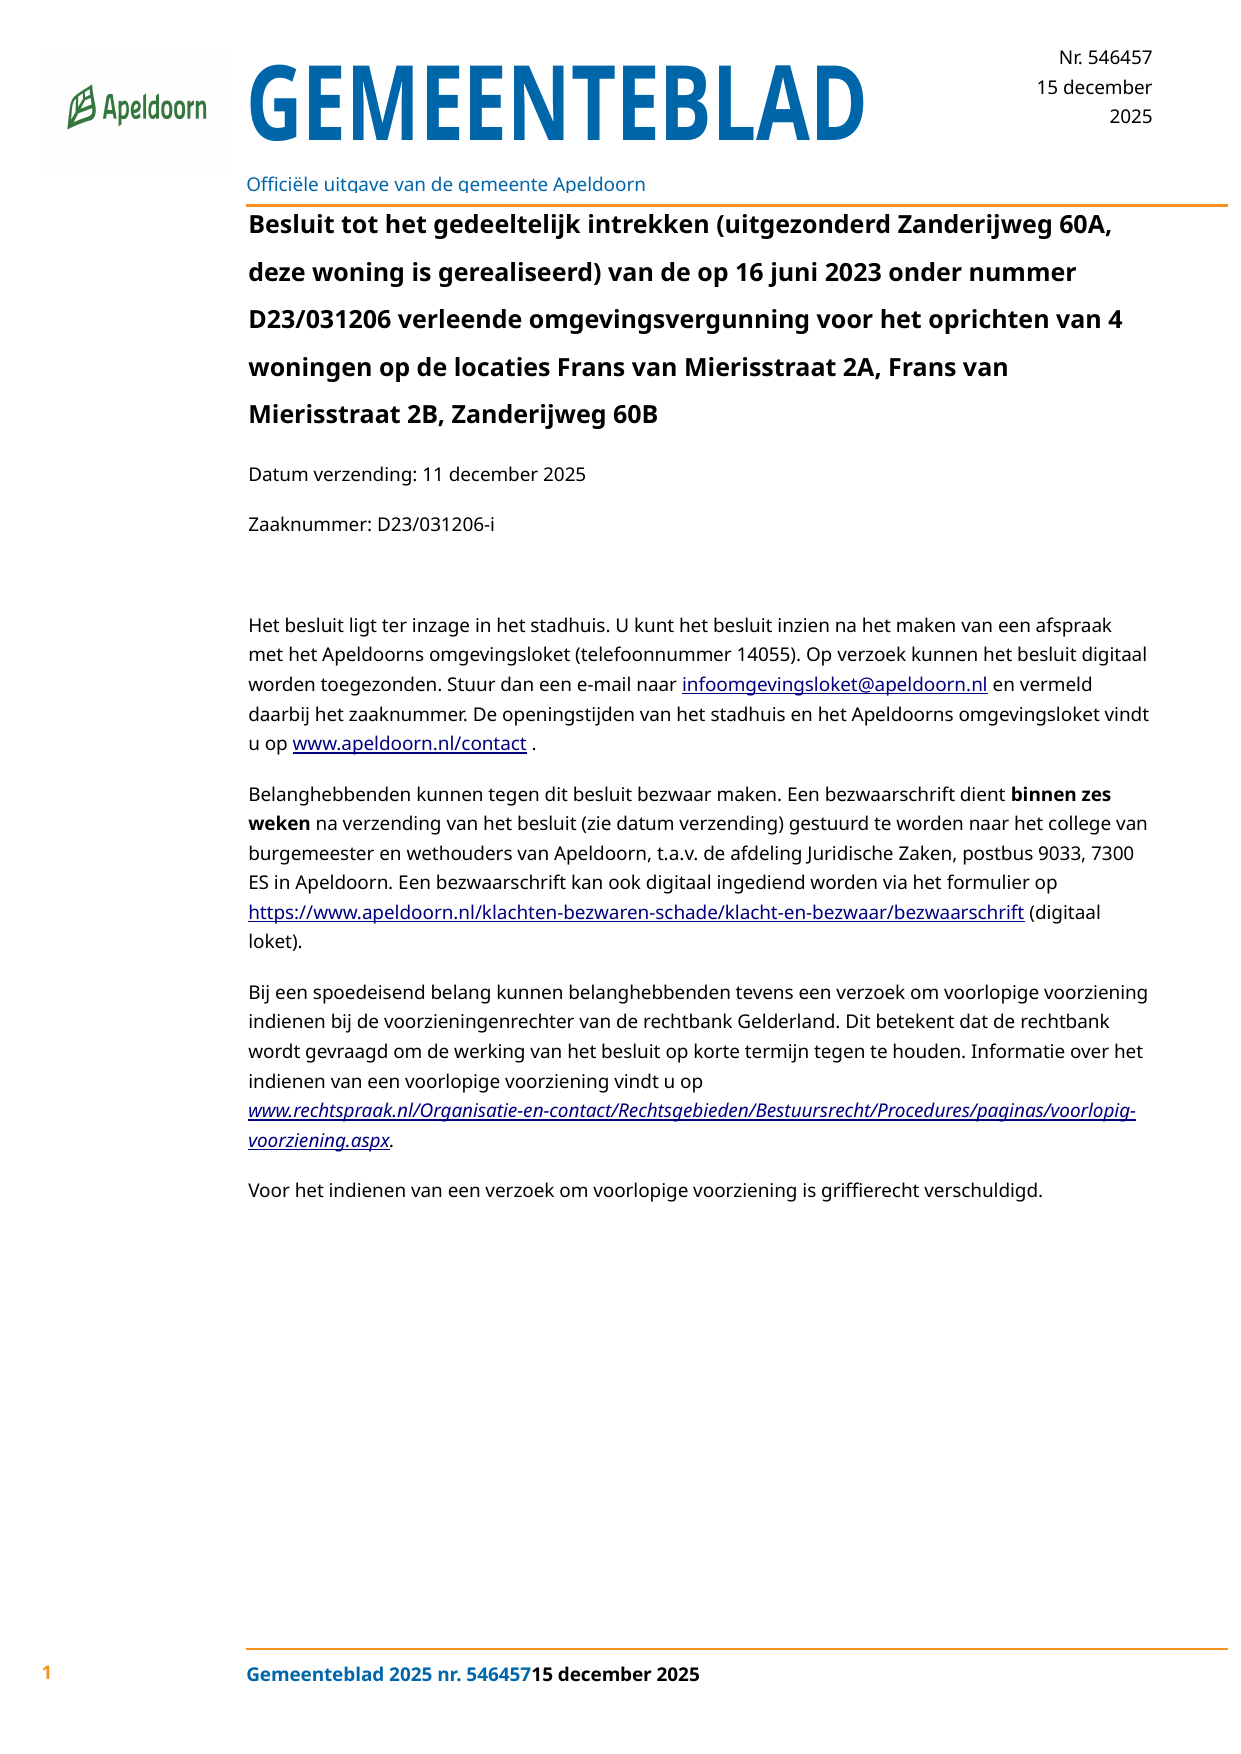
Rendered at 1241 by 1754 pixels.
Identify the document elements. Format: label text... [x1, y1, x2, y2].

text Datum verzending: 11 december 2025 [248, 461, 1152, 486]
text Besluit tot het gedeeltelijk intrekken (uitgezonderd Zanderijweg 60A, deze woning is gerealiseerd) van de op 16 juni 2023 onder nummer D23/031206 verleende omgevingsvergunning voor het oprichten van 4 woningen op de locaties Frans van Mierisstraat 2A, Frans van Mierisstraat 2B, Zanderijweg 60B [248, 207, 1152, 431]
text Bij een spoedeisend belang kunnen belanghebbenden tevens een verzoek om voorlopige voorziening indienen bij de voorzieningenrechter van de rechtbank Gelderland. Dit betekent dat de rechtbank wordt gevraagd om de werking van het besluit op korte termijn tegen te houden. Informatie over het indienen van een voorlopige voorziening vindt u op www.rechtspraak.nl/Organisatie-en-contact/Rechtsgebieden/Bestuursrecht/Procedures/paginas/voorlopig-voorziening.aspx. [248, 979, 1152, 1153]
text Belanghebbenden kunnen tegen dit besluit bezwaar maken. Een bezwaarschrift dient binnen zes weken na verzending van het besluit (zie datum verzending) gestuurd te worden naar het college van burgemeester en wethouders van Apeldoorn, t.a.v. de afdeling Juridische Zaken, postbus 9033, 7300 ES in Apeldoorn. Een bezwaarschrift kan ook digitaal ingediend worden via het formulier op https://www.apeldoorn.nl/klachten-bezwaren-schade/klacht-en-bezwaar/bezwaarschrift (digitaal loket). [248, 781, 1152, 954]
picture [41, 47, 231, 172]
text Voor het indienen van een verzoek om voorlopige voorziening is griffierecht verschuldigd. [248, 1177, 1152, 1203]
text Zaaknummer: D23/031206-i [248, 511, 1152, 537]
text Het besluit ligt ter inzage in het stadhuis. U kunt het besluit inzien na het maken van een afspraak met het Apeldoorns omgevingsloket (telefoonnummer 14055). Op verzoek kunnen het besluit digitaal worden toegezonden. Stuur dan een e-mail naar infoomgevingsloket@apeldoorn.nl en vermeld daarbij het zaaknummer. De openingstijden van het stadhuis en het Apeldoorns omgevingsloket vindt u op www.apeldoorn.nl/contact . [248, 612, 1152, 756]
